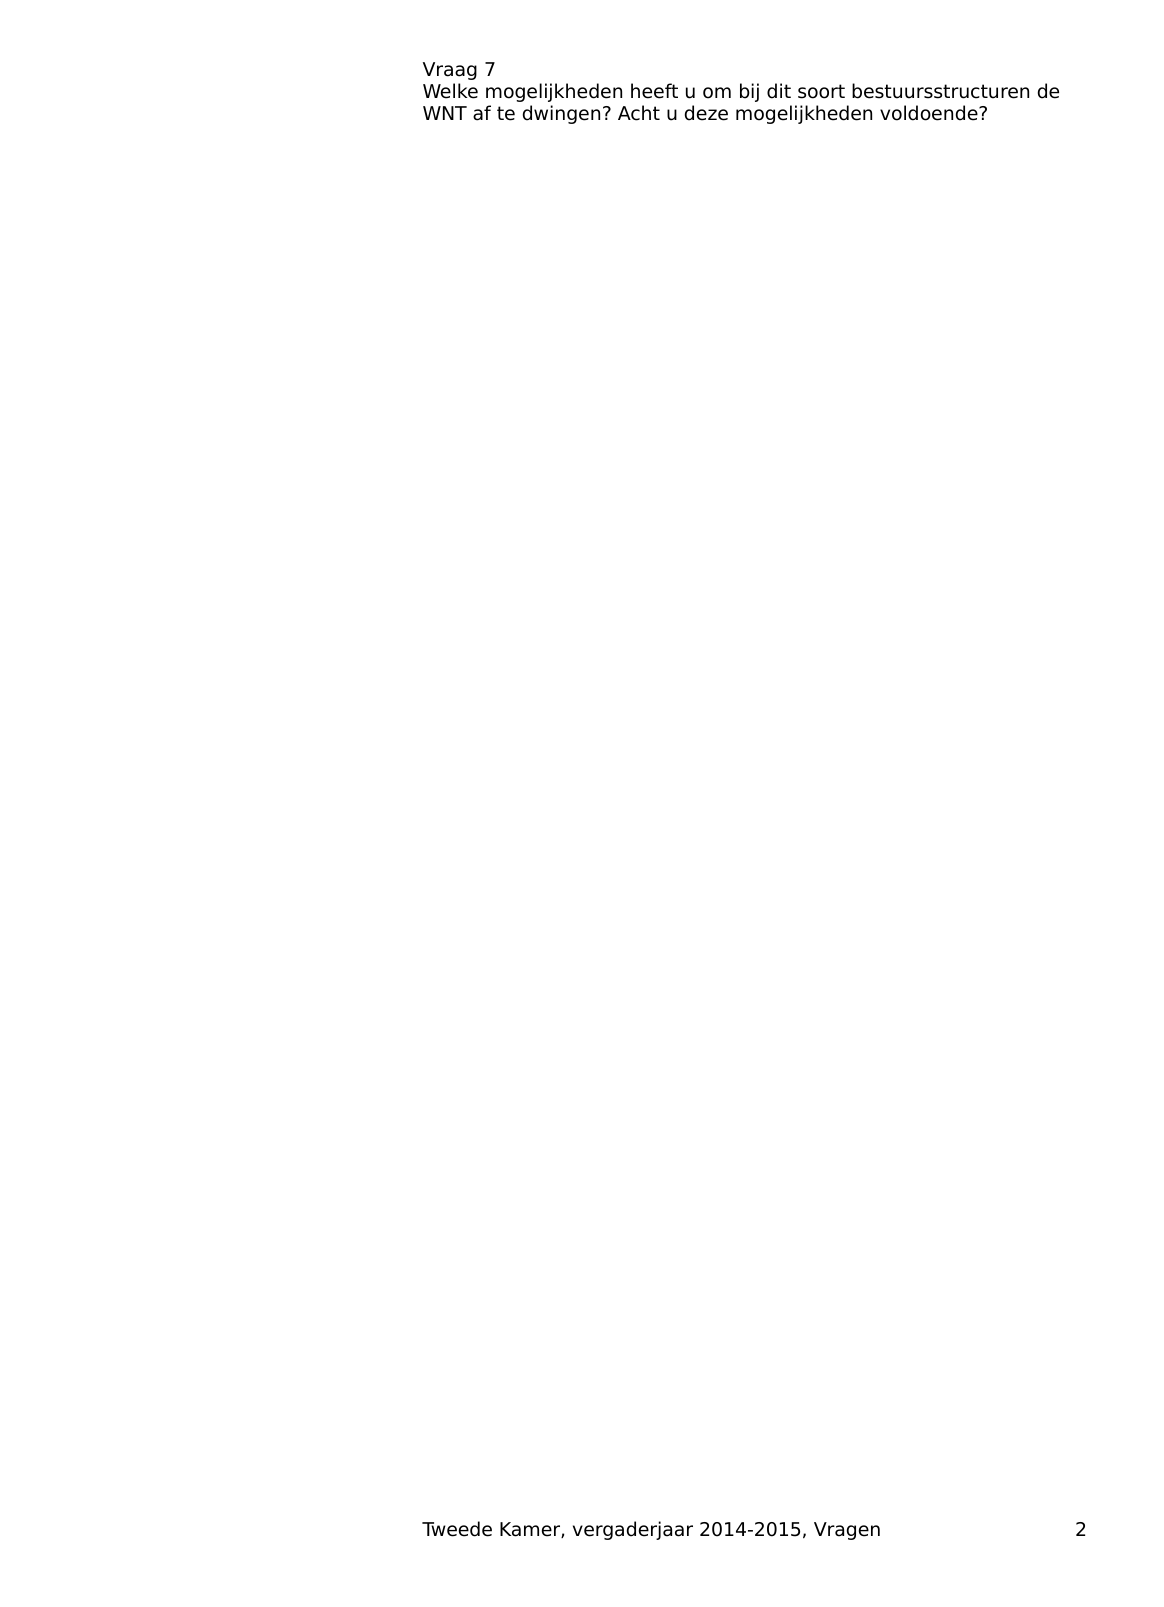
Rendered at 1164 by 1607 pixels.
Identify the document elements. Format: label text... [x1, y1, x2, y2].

text Vraag 7 [422, 59, 1087, 81]
text Welke mogelijkheden heeft u om bij dit soort bestuursstructuren de WNT af te dwingen? Acht u deze mogelijkheden voldoende? [422, 81, 1087, 125]
